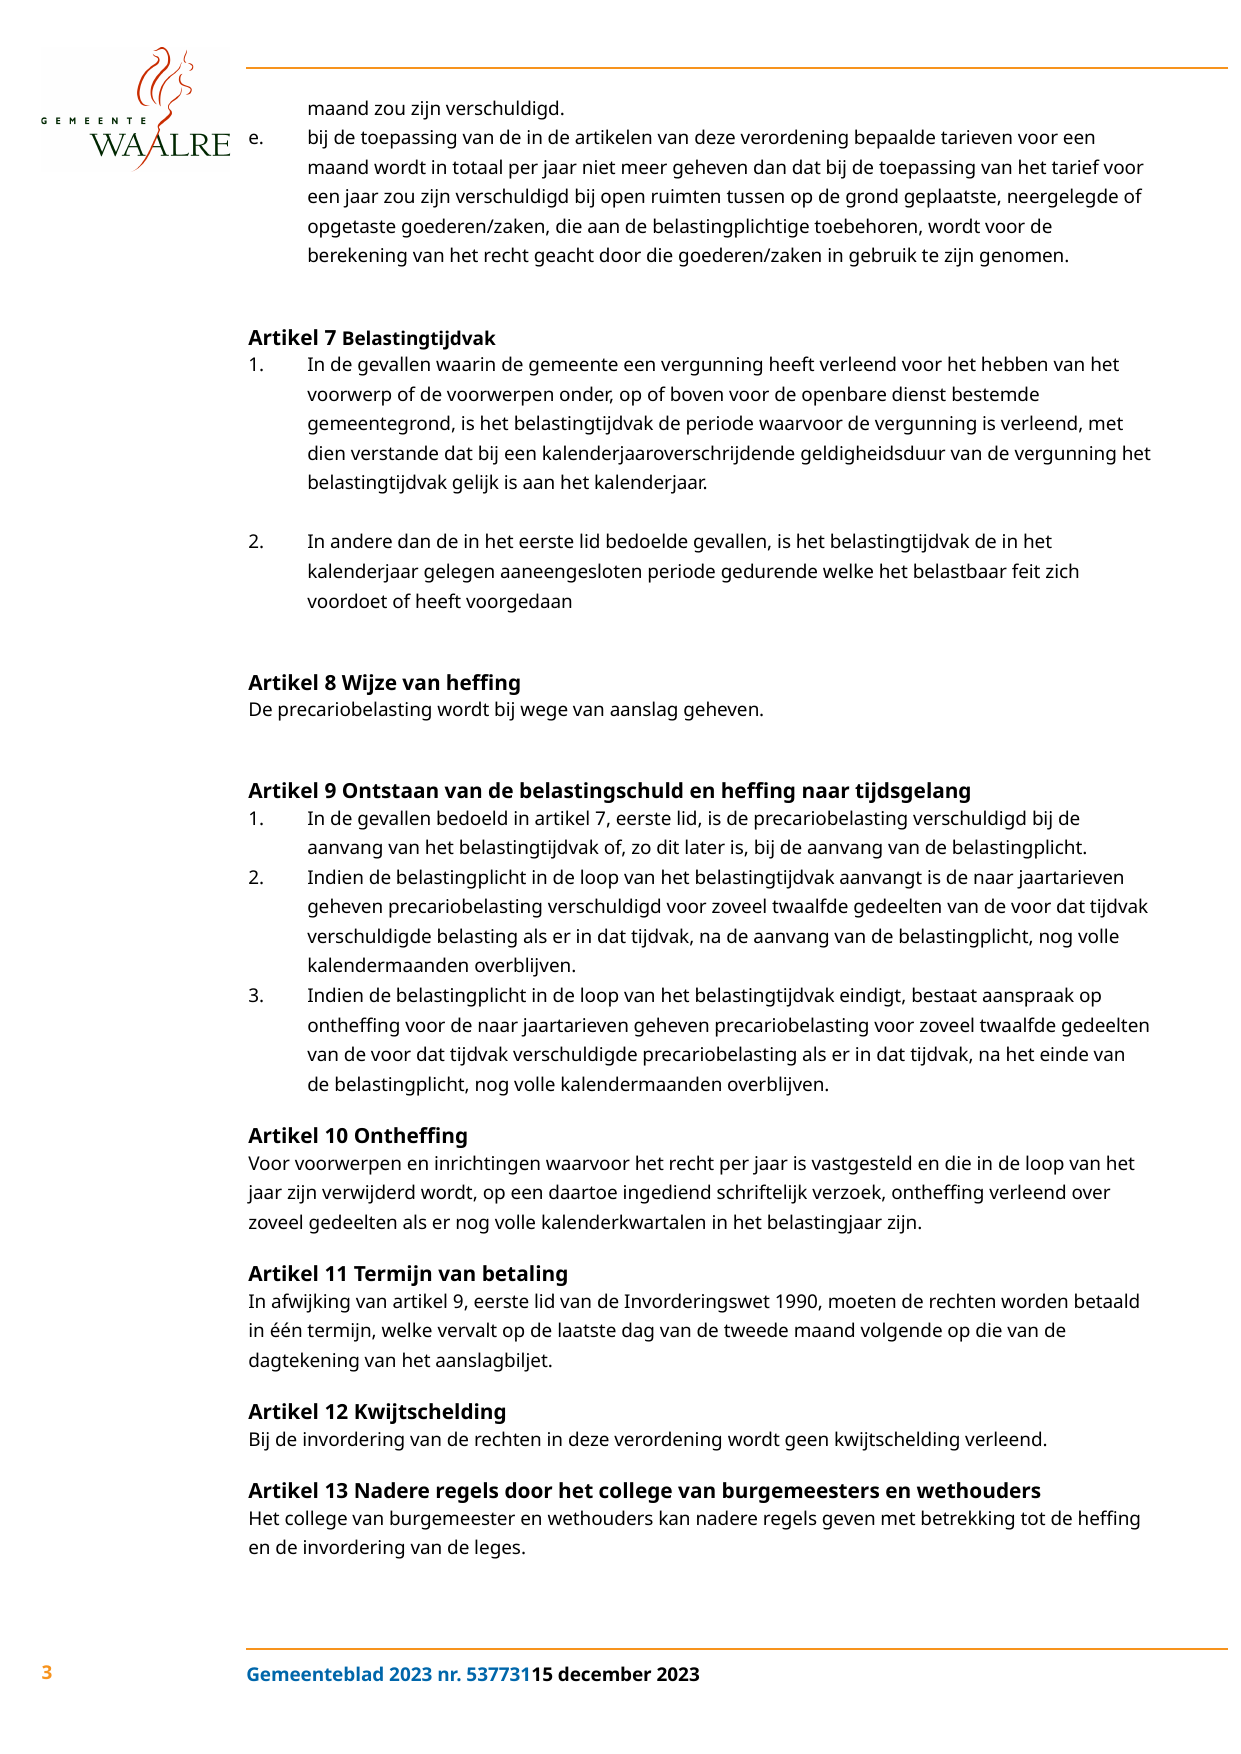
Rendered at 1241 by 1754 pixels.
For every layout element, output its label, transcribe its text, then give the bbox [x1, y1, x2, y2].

text Bij de invordering van de rechten in deze verordening wordt geen kwijtschelding verleend. [248, 1426, 1152, 1452]
text Artikel 11 Termijn van betaling [248, 1259, 1152, 1288]
text Het college van burgemeester en wethouders kan nadere regels geven met betrekking tot de heffing en de invordering van de leges. [248, 1505, 1152, 1560]
text Voor voorwerpen en inrichtingen waarvoor het recht per jaar is vastgesteld en die in de loop van het jaar zijn verwijderd wordt, op een daartoe ingediend schriftelijk verzoek, ontheffing verleend over zoveel gedeelten als er nog volle kalenderkwartalen in het belastingjaar zijn. [248, 1150, 1152, 1235]
list maand zou zijn verschuldigd. [248, 95, 1152, 121]
text Artikel 13 Nadere regels door het college van burgemeesters en wethouders [248, 1476, 1152, 1505]
list In andere dan de in het eerste lid bedoelde gevallen, is het belastingtijdvak de in het kalenderjaar gelegen aaneengesloten periode gedurende welke het belastbaar feit zich voordoet of heeft voorgedaan [248, 529, 1152, 613]
text Artikel 8 Wijze van heffing [248, 668, 1152, 696]
list Indien de belastingplicht in de loop van het belastingtijdvak aanvangt is de naar jaartarieven geheven precariobelasting verschuldigd voor zoveel twaalfde gedeelten van de voor dat tijdvak verschuldigde belasting als er in dat tijdvak, na de aanvang van de belastingplicht, nog volle kalendermaanden overblijven. [248, 864, 1152, 978]
list In de gevallen bedoeld in artikel 7, eerste lid, is de precariobelasting verschuldigd bij de aanvang van het belastingtijdvak of, zo dit later is, bij de aanvang van de belastingplicht. [248, 805, 1152, 860]
text Artikel 9 Ontstaan van de belastingschuld en heffing naar tijdsgelang [248, 776, 1152, 805]
list bij de toepassing van de in de artikelen van deze verordening bepaalde tarieven voor een maand wordt in totaal per jaar niet meer geheven dan dat bij de toepassing van het tarief voor een jaar zou zijn verschuldigd bij open ruimten tussen op de grond geplaatste, neergelegde of opgetaste goederen/zaken, die aan de belastingplichtige toebehoren, wordt voor de berekening van het recht geacht door die goederen/zaken in gebruik te zijn genomen. [248, 124, 1152, 268]
text Artikel 7 Belastingtijdvak [248, 323, 1152, 351]
text De precariobelasting wordt bij wege van aanslag geheven. [248, 696, 1152, 722]
text In afwijking van artikel 9, eerste lid van de Invorderingswet 1990, moeten de rechten worden betaald in één termijn, welke vervalt op de laatste dag van de tweede maand volgende op die van de dagtekening van het aanslagbiljet. [248, 1288, 1152, 1373]
list In de gevallen waarin de gemeente een vergunning heeft verleend voor het hebben van het voorwerp of de voorwerpen onder, op of boven voor de openbare dienst bestemde gemeentegrond, is het belastingtijdvak de periode waarvoor de vergunning is verleend, met dien verstande dat bij een kalenderjaaroverschrijdende geldigheidsduur van de vergunning het belastingtijdvak gelijk is aan het kalenderjaar. [248, 351, 1152, 495]
text Artikel 12 Kwijtschelding [248, 1397, 1152, 1426]
text Artikel 10 Ontheffing [248, 1121, 1152, 1150]
list Indien de belastingplicht in de loop van het belastingtijdvak eindigt, bestaat aanspraak op ontheffing voor de naar jaartarieven geheven precariobelasting voor zoveel twaalfde gedeelten van de voor dat tijdvak verschuldigde precariobelasting als er in dat tijdvak, na het einde van de belastingplicht, nog volle kalendermaanden overblijven. [248, 982, 1152, 1097]
picture [41, 47, 231, 172]
